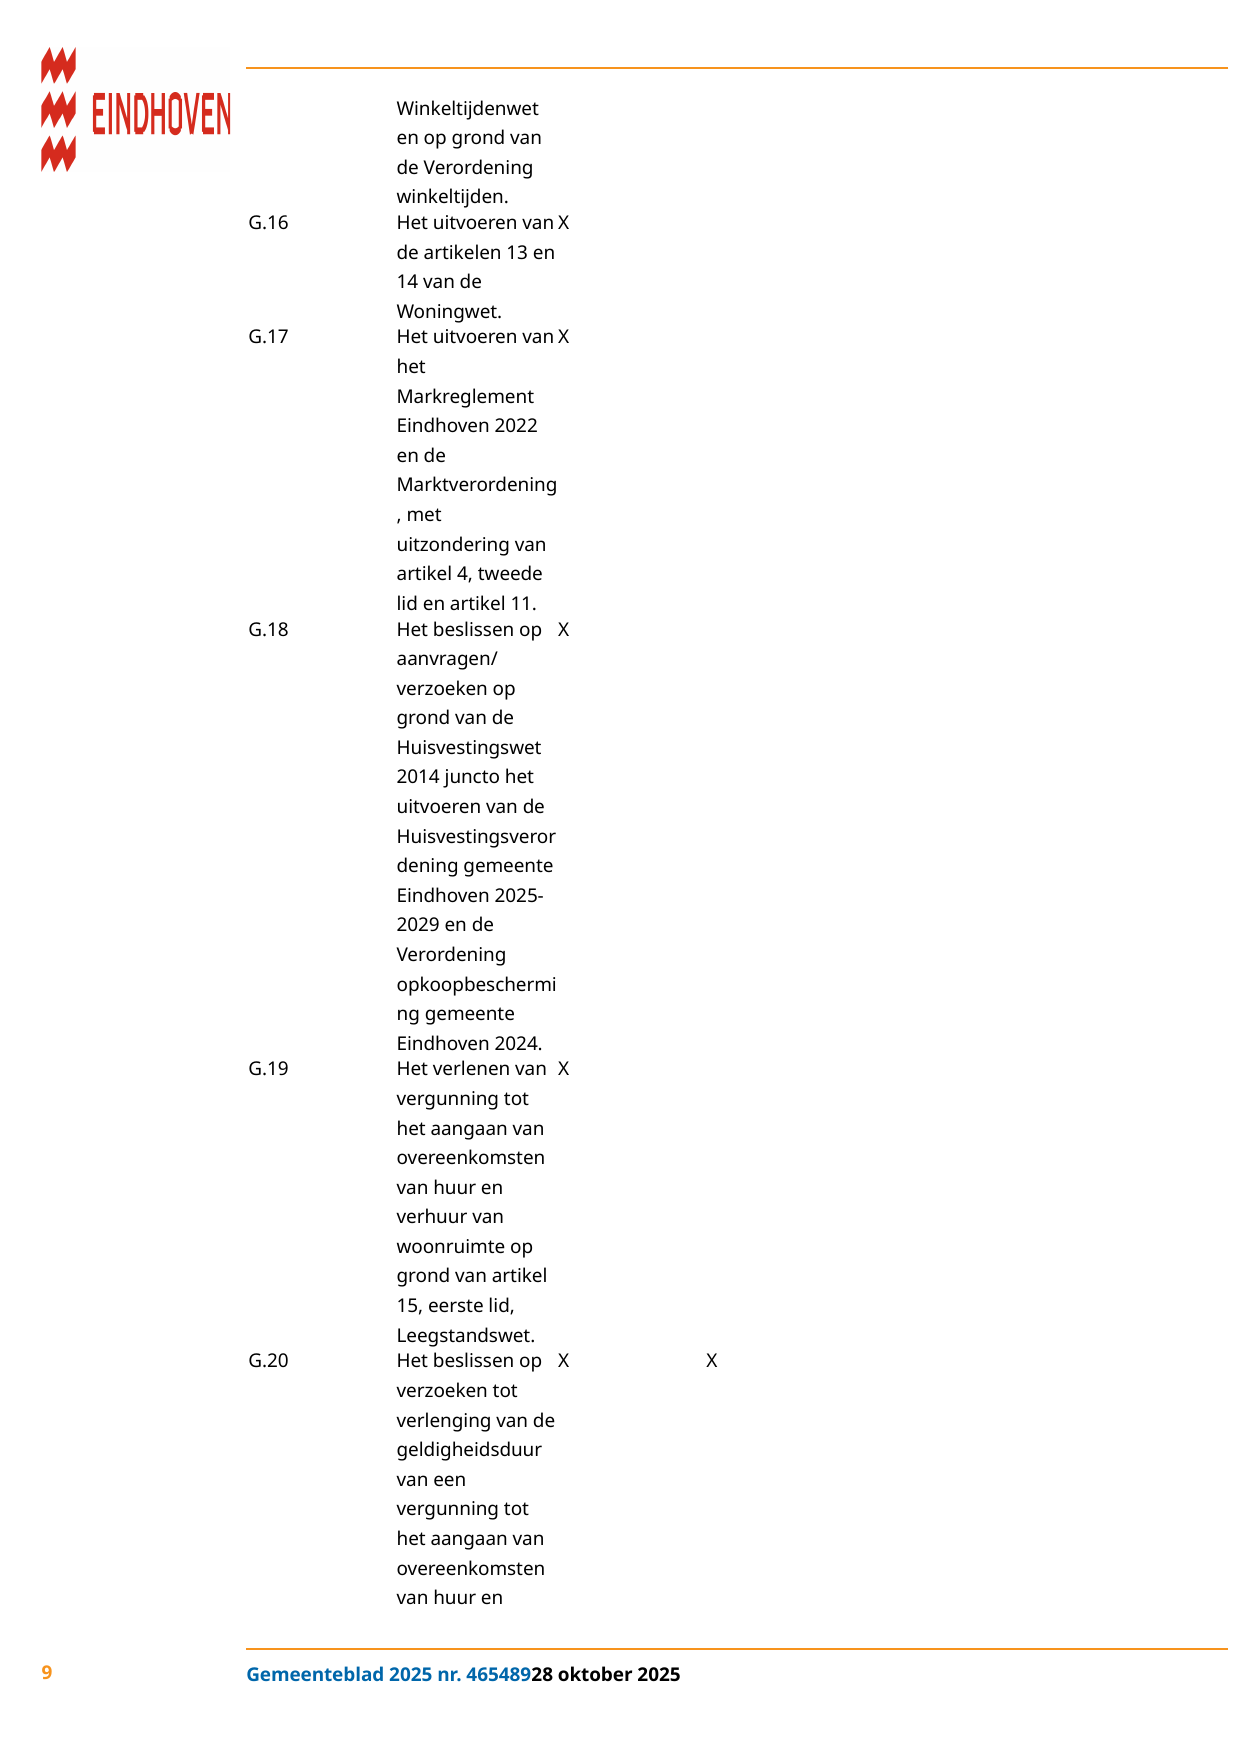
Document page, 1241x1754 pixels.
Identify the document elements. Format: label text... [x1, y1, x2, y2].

table_cell X [558, 1348, 706, 1610]
table_cell Het uitvoeren van het Markreglement Eindhoven 2022 en de Marktverordening, met uitzondering van artikel 4, tweede lid en artikel 11. [396, 324, 558, 616]
table_cell X [558, 616, 706, 1056]
table_cell X [558, 1056, 706, 1348]
table_cell [1003, 95, 1152, 209]
table_cell Het verlenen van vergunning tot het aangaan van overeenkomsten van huur en verhuur van woonruimte op grond van artikel 15, eerste lid, Leegstandswet. [396, 1056, 558, 1348]
table_cell [248, 95, 396, 209]
table_cell [706, 95, 1003, 209]
table_cell G.18 [248, 616, 396, 1056]
table_cell Het beslissen op aanvragen/ verzoeken op grond van de Huisvestingswet 2014 juncto het uitvoeren van de Huisvestingsverordening gemeente Eindhoven 2025-2029 en de Verordening opkoopbescherming gemeente Eindhoven 2024. [396, 616, 558, 1056]
table_cell [706, 209, 1003, 324]
table_cell G.17 [248, 324, 396, 616]
table_cell [1003, 209, 1152, 324]
table_cell Het uitvoeren van de artikelen 13 en 14 van de Woningwet. [396, 209, 558, 324]
table_cell X [558, 324, 706, 616]
picture [41, 47, 231, 172]
table_cell Winkeltijdenwet en op grond van de Verordening winkeltijden. [396, 95, 558, 209]
table_cell X [706, 1348, 1003, 1610]
table_cell [706, 324, 1003, 616]
table_cell G.20 [248, 1348, 396, 1610]
table_cell Het beslissen op verzoeken tot verlenging van de geldigheidsduur van een vergunning tot het aangaan van overeenkomsten van huur en [396, 1348, 558, 1610]
table_cell [706, 616, 1003, 1056]
table_cell [1003, 1056, 1152, 1348]
table_cell [1003, 1348, 1152, 1610]
table_cell [1003, 616, 1152, 1056]
table_cell G.16 [248, 209, 396, 324]
table_cell G.19 [248, 1056, 396, 1348]
table_cell [558, 95, 706, 209]
table_cell [706, 1056, 1003, 1348]
table_cell [1003, 324, 1152, 616]
table_cell X [558, 209, 706, 324]
